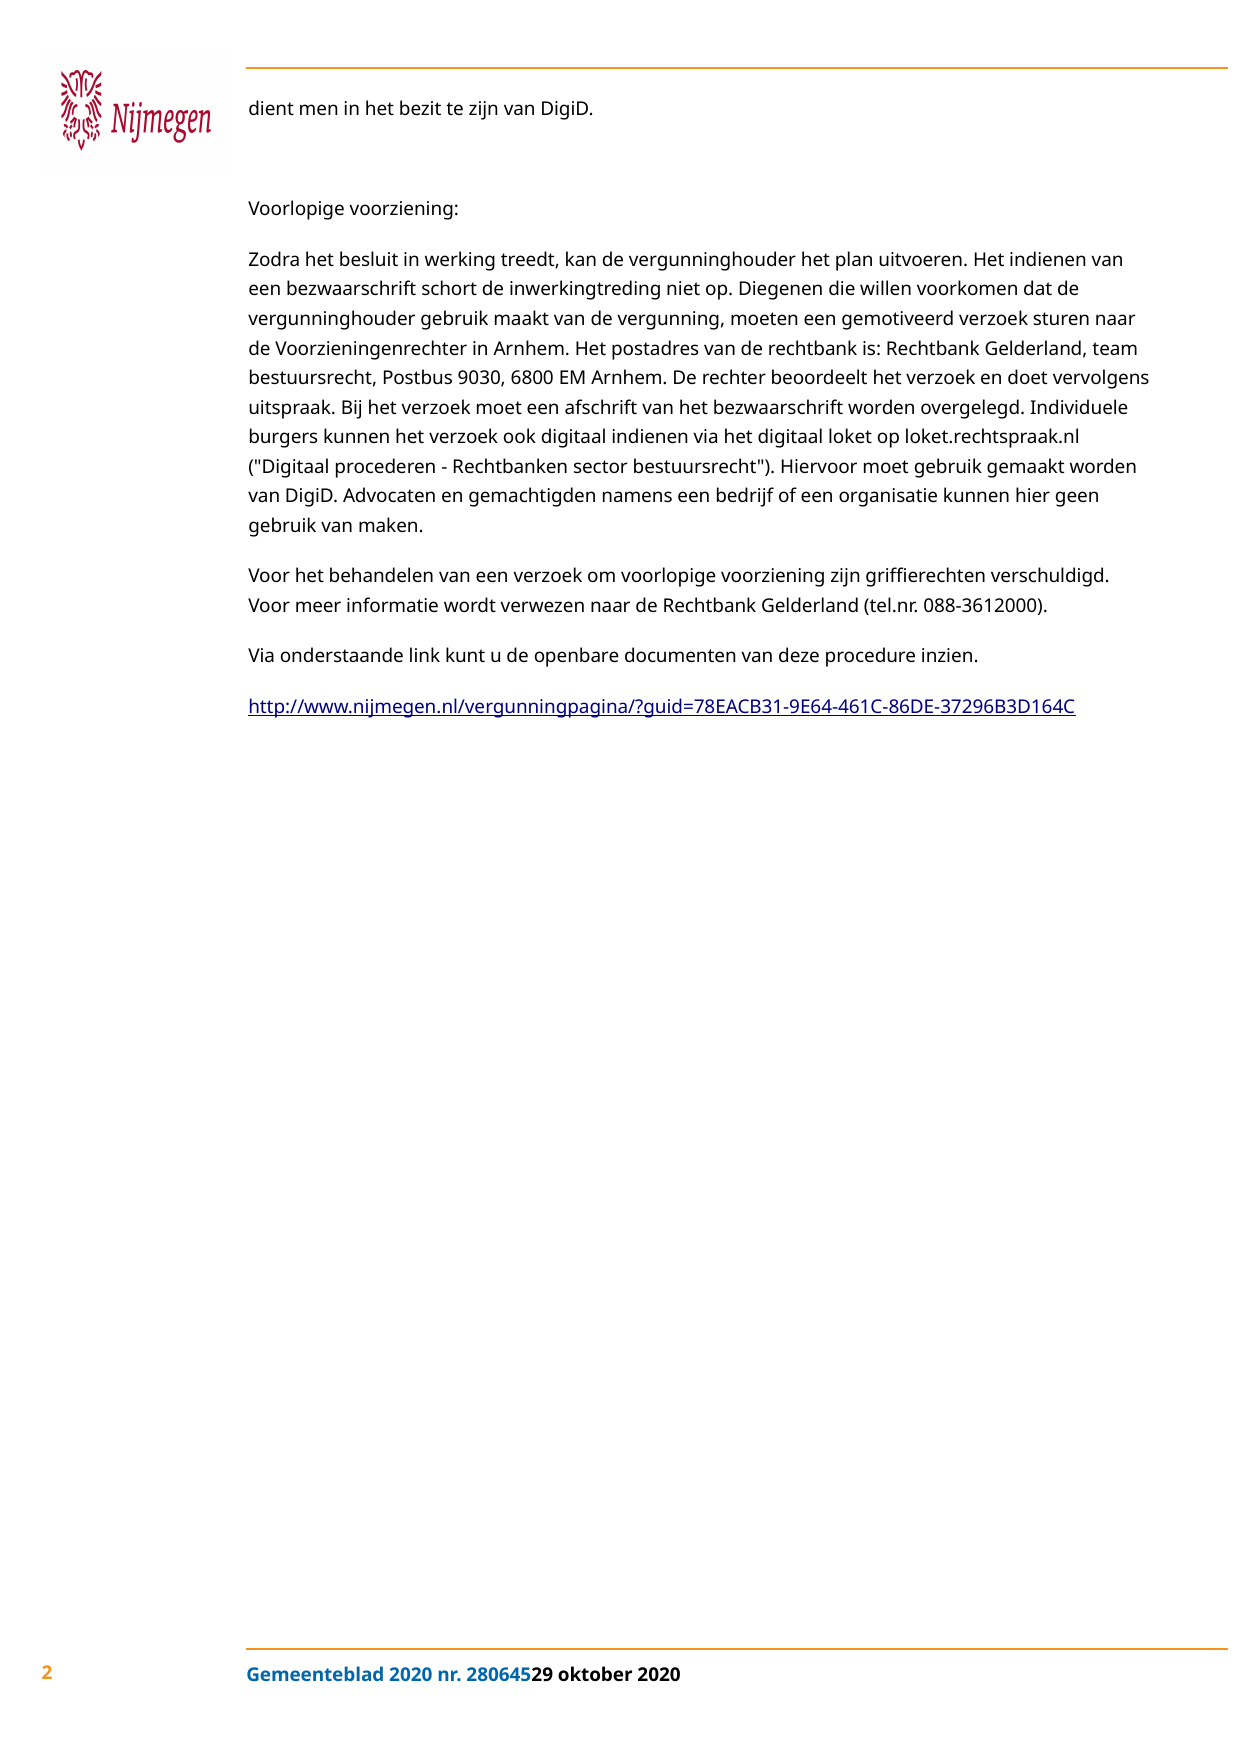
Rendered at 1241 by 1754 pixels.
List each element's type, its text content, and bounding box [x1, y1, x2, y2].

text Voor het behandelen van een verzoek om voorlopige voorziening zijn griffierechten verschuldigd. Voor meer informatie wordt verwezen naar de Rechtbank Gelderland (tel.nr. 088-3612000). [248, 563, 1152, 618]
text Via onderstaande link kunt u de openbare documenten van deze procedure inzien. [248, 643, 1152, 668]
text Voorlopige voorziening: [248, 196, 1152, 221]
text http://www.nijmegen.nl/vergunningpagina/?guid=78EACB31-9E64-461C-86DE-37296B3D164C [248, 693, 1152, 719]
text dient men in het bezit te zijn van DigiD. [248, 95, 1152, 121]
text Zodra het besluit in werking treedt, kan de vergunninghouder het plan uitvoeren. Het indienen van een bezwaarschrift schort de inwerkingtreding niet op. Diegenen die willen voorkomen dat de vergunninghouder gebruik maakt van de vergunning, moeten een gemotiveerd verzoek sturen naar de Voorzieningenrechter in Arnhem. Het postadres van de rechtbank is: Rechtbank Gelderland, team bestuursrecht, Postbus 9030, 6800 EM Arnhem. De rechter beoordeelt het verzoek en doet vervolgens uitspraak. Bij het verzoek moet een afschrift van het bezwaarschrift worden overgelegd. Individuele burgers kunnen het verzoek ook digitaal indienen via het digitaal loket op loket.rechtspraak.nl ("Digitaal procederen - Rechtbanken sector bestuursrecht"). Hiervoor moet gebruik gemaakt worden van DigiD. Advocaten en gemachtigden namens een bedrijf of een organisatie kunnen hier geen gebruik van maken. [248, 246, 1152, 538]
picture [41, 47, 231, 172]
